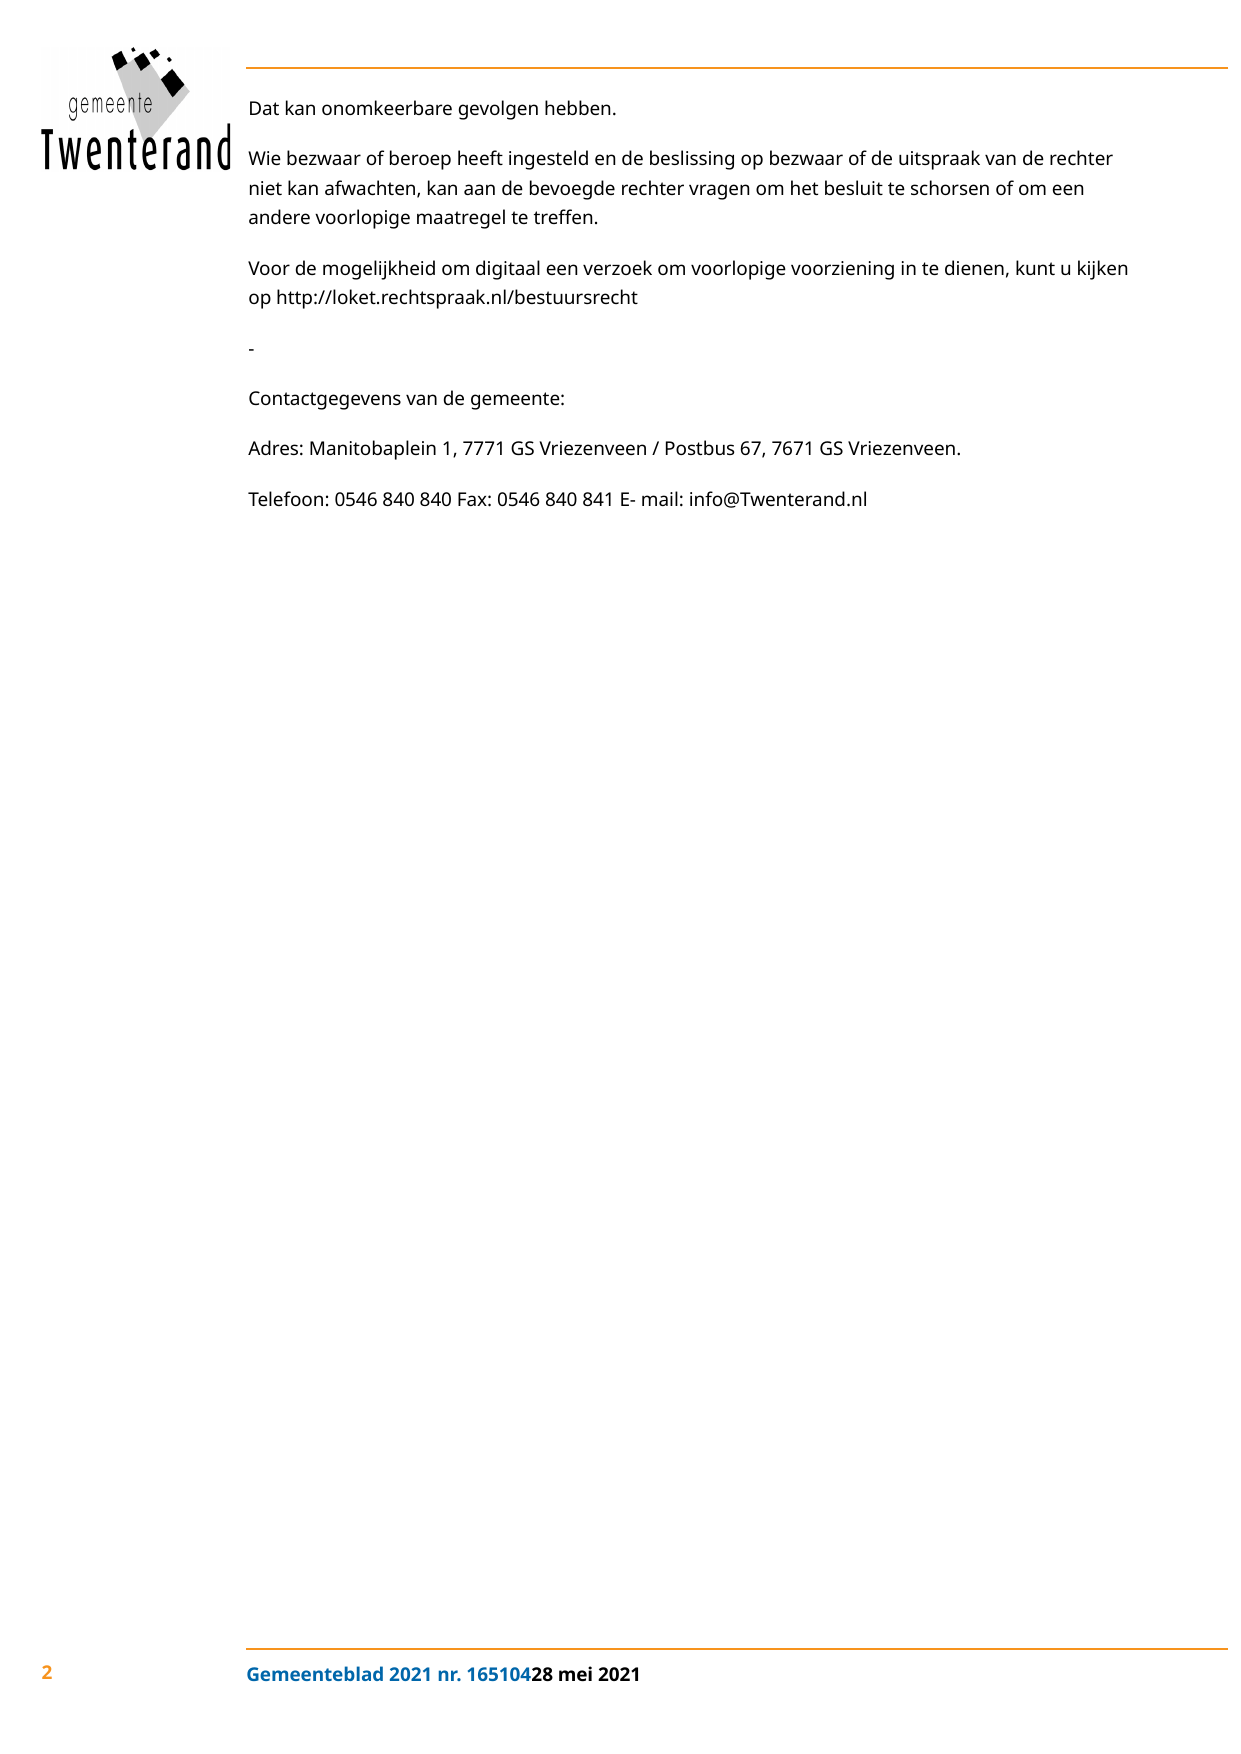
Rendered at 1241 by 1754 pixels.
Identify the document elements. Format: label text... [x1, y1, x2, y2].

text Voor de mogelijkheid om digitaal een verzoek om voorlopige voorziening in te dienen, kunt u kijken op http://loket.rechtspraak.nl/bestuursrecht [248, 255, 1152, 310]
text Adres: Manitobaplein 1, 7771 GS Vriezenveen / Postbus 67, 7671 GS Vriezenveen. [248, 436, 1152, 461]
text - [248, 335, 1152, 361]
text Contactgegevens van de gemeente: [248, 385, 1152, 411]
text Wie bezwaar of beroep heeft ingesteld en de beslissing op bezwaar of de uitspraak van de rechter niet kan afwachten, kan aan de bevoegde rechter vragen om het besluit te schorsen of om een andere voorlopige maatregel te treffen. [248, 145, 1152, 230]
text Telefoon: 0546 840 840 Fax: 0546 840 841 E- mail: info@Twenterand.nl [248, 486, 1152, 512]
text Dat kan onomkeerbare gevolgen hebben. [248, 95, 1152, 121]
picture [41, 47, 231, 172]
